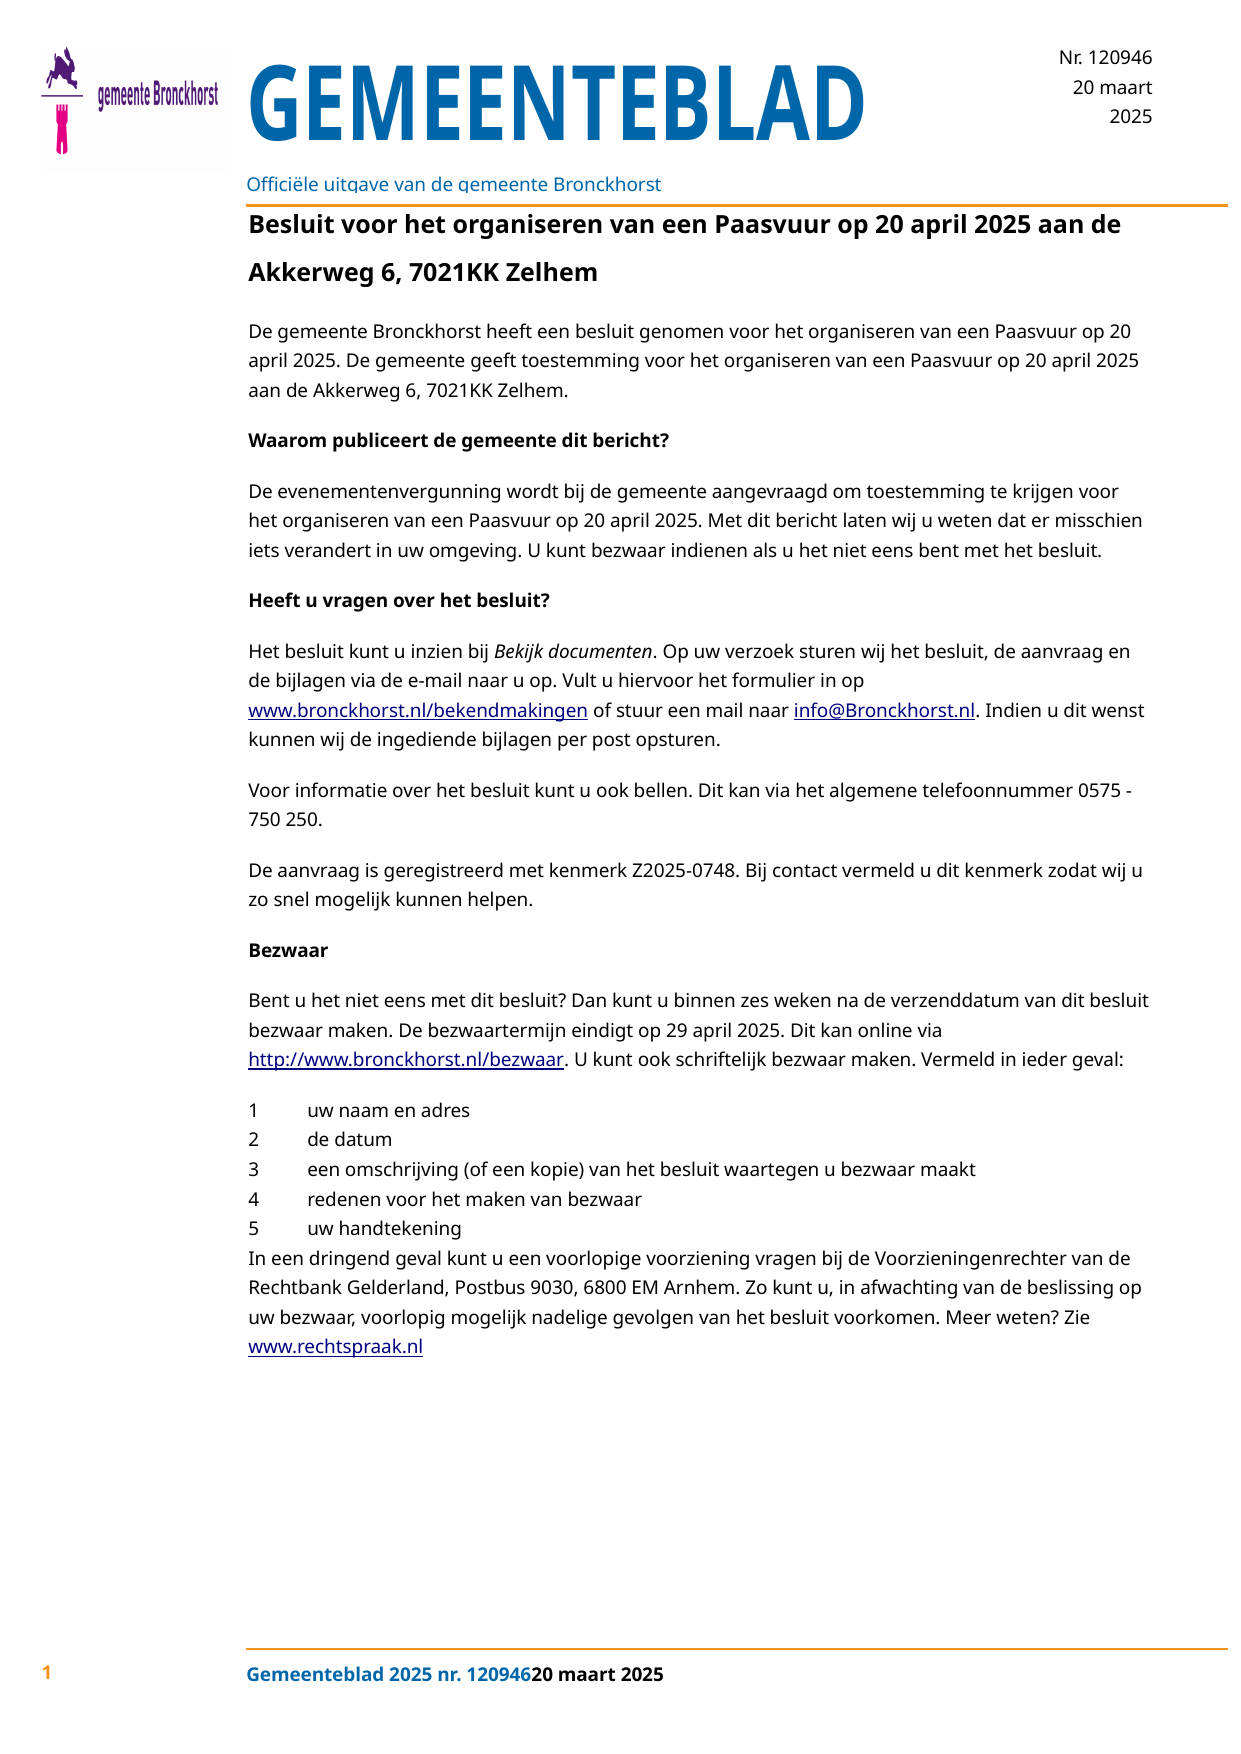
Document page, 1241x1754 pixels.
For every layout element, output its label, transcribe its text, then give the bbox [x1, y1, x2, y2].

text Het besluit kunt u inzien bij Bekijk documenten. Op uw verzoek sturen wij het besluit, de aanvraag en de bijlagen via de e-mail naar u op. Vult u hiervoor het formulier in op www.bronckhorst.nl/bekendmakingen of stuur een mail naar info@Bronckhorst.nl. Indien u dit wenst kunnen wij de ingediende bijlagen per post opsturen. [248, 638, 1152, 752]
text Bezwaar [248, 937, 1152, 963]
list de datum [248, 1127, 1152, 1152]
list uw naam en adres [248, 1097, 1152, 1123]
picture [41, 47, 231, 172]
list redenen voor het maken van bezwaar [248, 1186, 1152, 1212]
text Heeft u vragen over het besluit? [248, 587, 1152, 613]
text De aanvraag is geregistreerd met kenmerk Z2025-0748. Bij contact vermeld u dit kenmerk zodat wij u zo snel mogelijk kunnen helpen. [248, 857, 1152, 912]
text In een dringend geval kunt u een voorlopige voorziening vragen bij de Voorzieningenrechter van de Rechtbank Gelderland, Postbus 9030, 6800 EM Arnhem. Zo kunt u, in afwachting van de beslissing op uw bezwaar, voorlopig mogelijk nadelige gevolgen van het besluit voorkomen. Meer weten? Zie www.rechtspraak.nl [248, 1245, 1152, 1359]
text Voor informatie over het besluit kunt u ook bellen. Dit kan via het algemene telefoonnummer 0575 - 750 250. [248, 777, 1152, 832]
text Bent u het niet eens met dit besluit? Dan kunt u binnen zes weken na de verzenddatum van dit besluit bezwaar maken. De bezwaartermijn eindigt op 29 april 2025. Dit kan online via http://www.bronckhorst.nl/bezwaar. U kunt ook schriftelijk bezwaar maken. Vermeld in ieder geval: [248, 987, 1152, 1072]
text Waarom publiceert de gemeente dit bericht? [248, 427, 1152, 453]
list uw handtekening [248, 1215, 1152, 1241]
list een omschrijving (of een kopie) van het besluit waartegen u bezwaar maakt [248, 1156, 1152, 1182]
text Besluit voor het organiseren van een Paasvuur op 20 april 2025 aan de Akkerweg 6, 7021KK Zelhem [248, 207, 1152, 288]
text De evenementenvergunning wordt bij de gemeente aangevraagd om toestemming te krijgen voor het organiseren van een Paasvuur op 20 april 2025. Met dit bericht laten wij u weten dat er misschien iets verandert in uw omgeving. U kunt bezwaar indienen als u het niet eens bent met het besluit. [248, 478, 1152, 563]
text De gemeente Bronckhorst heeft een besluit genomen voor het organiseren van een Paasvuur op 20 april 2025. De gemeente geeft toestemming voor het organiseren van een Paasvuur op 20 april 2025 aan de Akkerweg 6, 7021KK Zelhem. [248, 318, 1152, 403]
